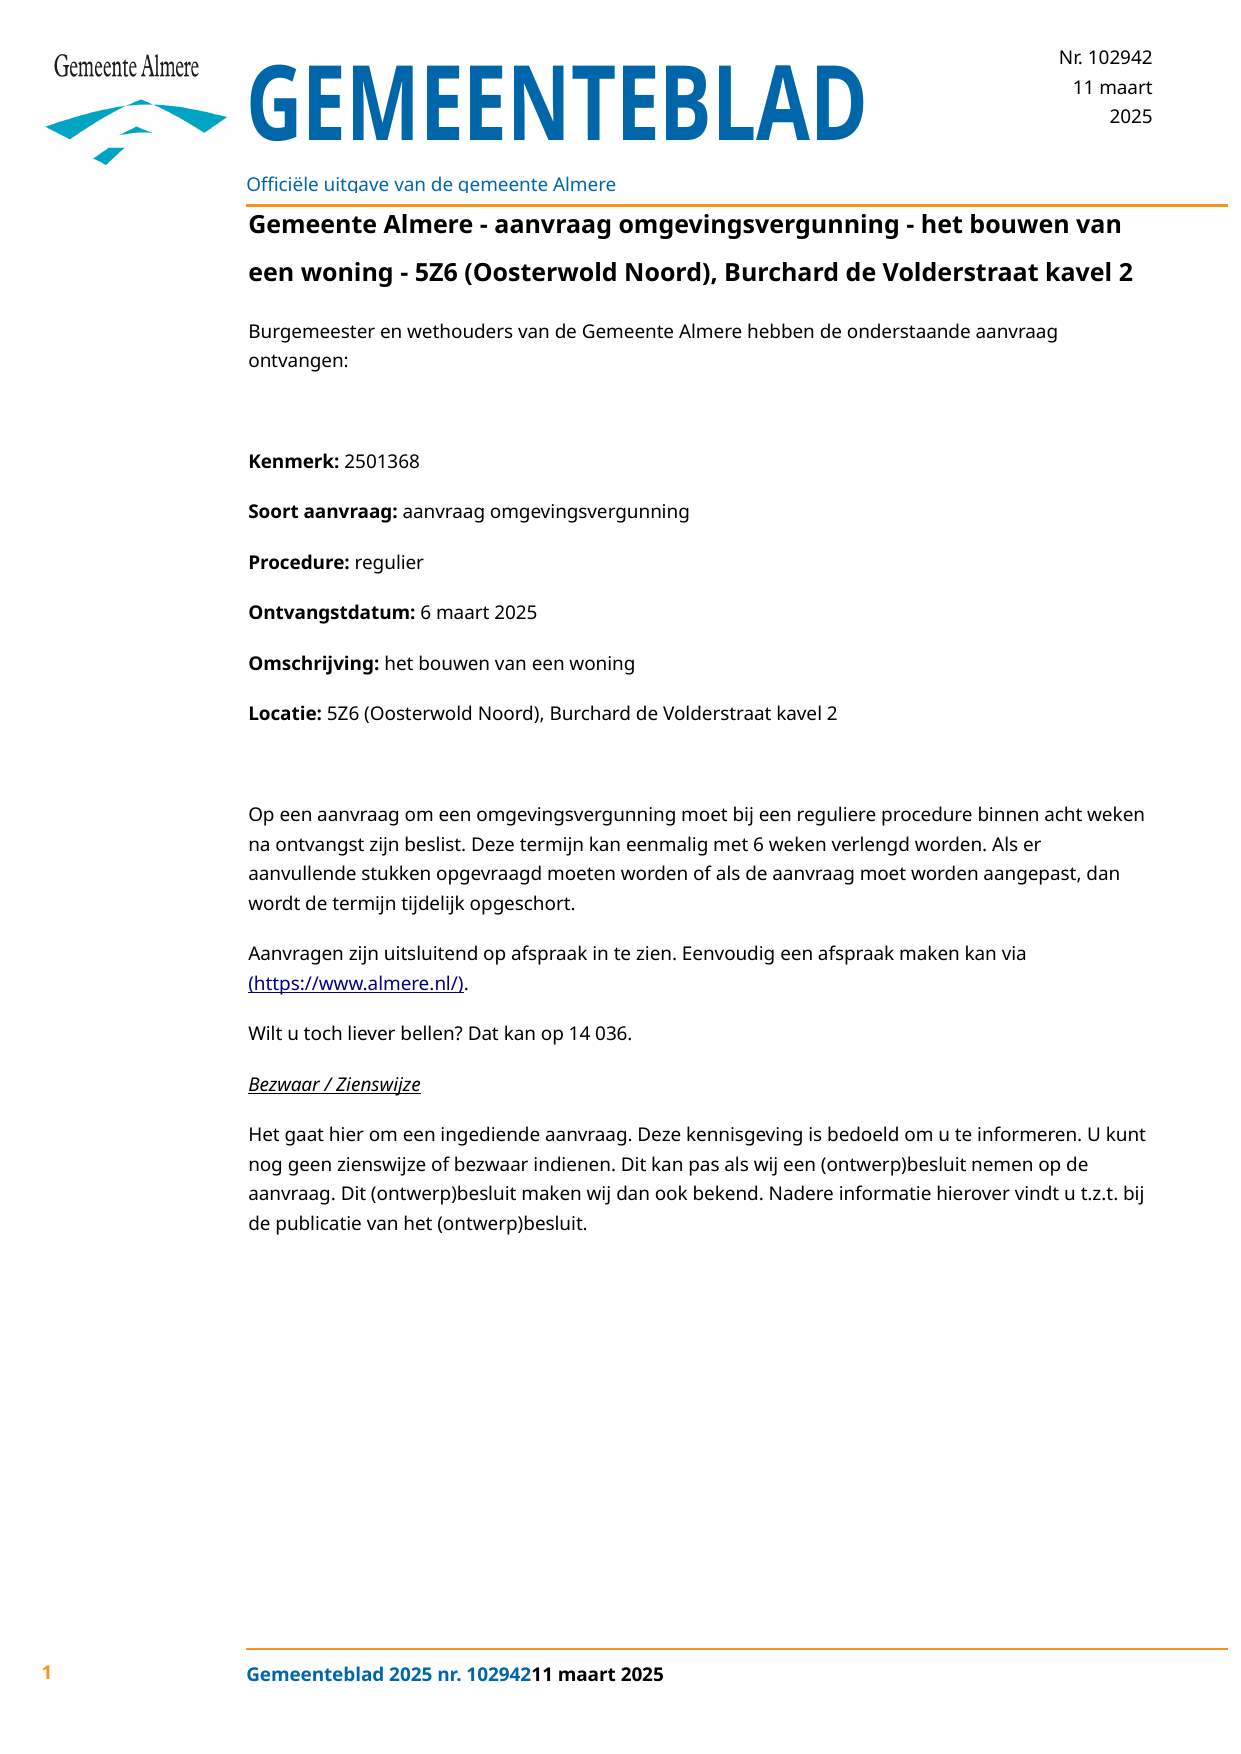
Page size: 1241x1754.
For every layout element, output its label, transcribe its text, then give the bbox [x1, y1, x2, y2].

text Burgemeester en wethouders van de Gemeente Almere hebben de onderstaande aanvraag ontvangen: [248, 318, 1152, 373]
text Wilt u toch liever bellen? Dat kan op 14 036. [248, 1020, 1152, 1046]
text Kenmerk: 2501368 [248, 448, 1152, 474]
text Procedure: regulier [248, 549, 1152, 575]
text Het gaat hier om een ingediende aanvraag. Deze kennisgeving is bedoeld om u te informeren. U kunt nog geen zienswijze of bezwaar indienen. Dit kan pas als wij een (ontwerp)besluit nemen op de aanvraag. Dit (ontwerp)besluit maken wij dan ook bekend. Nadere informatie hierover vindt u t.z.t. bij de publicatie van het (ontwerp)besluit. [248, 1121, 1152, 1236]
text Soort aanvraag: aanvraag omgevingsvergunning [248, 499, 1152, 524]
text Omschrijving: het bouwen van een woning [248, 650, 1152, 676]
text Aanvragen zijn uitsluitend op afspraak in te zien. Eenvoudig een afspraak maken kan via (https://www.almere.nl/). [248, 940, 1152, 996]
text Gemeente Almere - aanvraag omgevingsvergunning - het bouwen van een woning - 5Z6 (Oosterwold Noord), Burchard de Volderstraat kavel 2 [248, 207, 1152, 288]
text Op een aanvraag om een omgevingsvergunning moet bij een reguliere procedure binnen acht weken na ontvangst zijn beslist. Deze termijn kan eenmalig met 6 weken verlengd worden. Als er aanvullende stukken opgevraagd moeten worden of als de aanvraag moet worden aangepast, dan wordt de termijn tijdelijk opgeschort. [248, 801, 1152, 916]
picture [41, 47, 231, 172]
text Ontvangstdatum: 6 maart 2025 [248, 599, 1152, 625]
text Locatie: 5Z6 (Oosterwold Noord), Burchard de Volderstraat kavel 2 [248, 700, 1152, 726]
text Bezwaar / Zienswijze [248, 1071, 1152, 1097]
